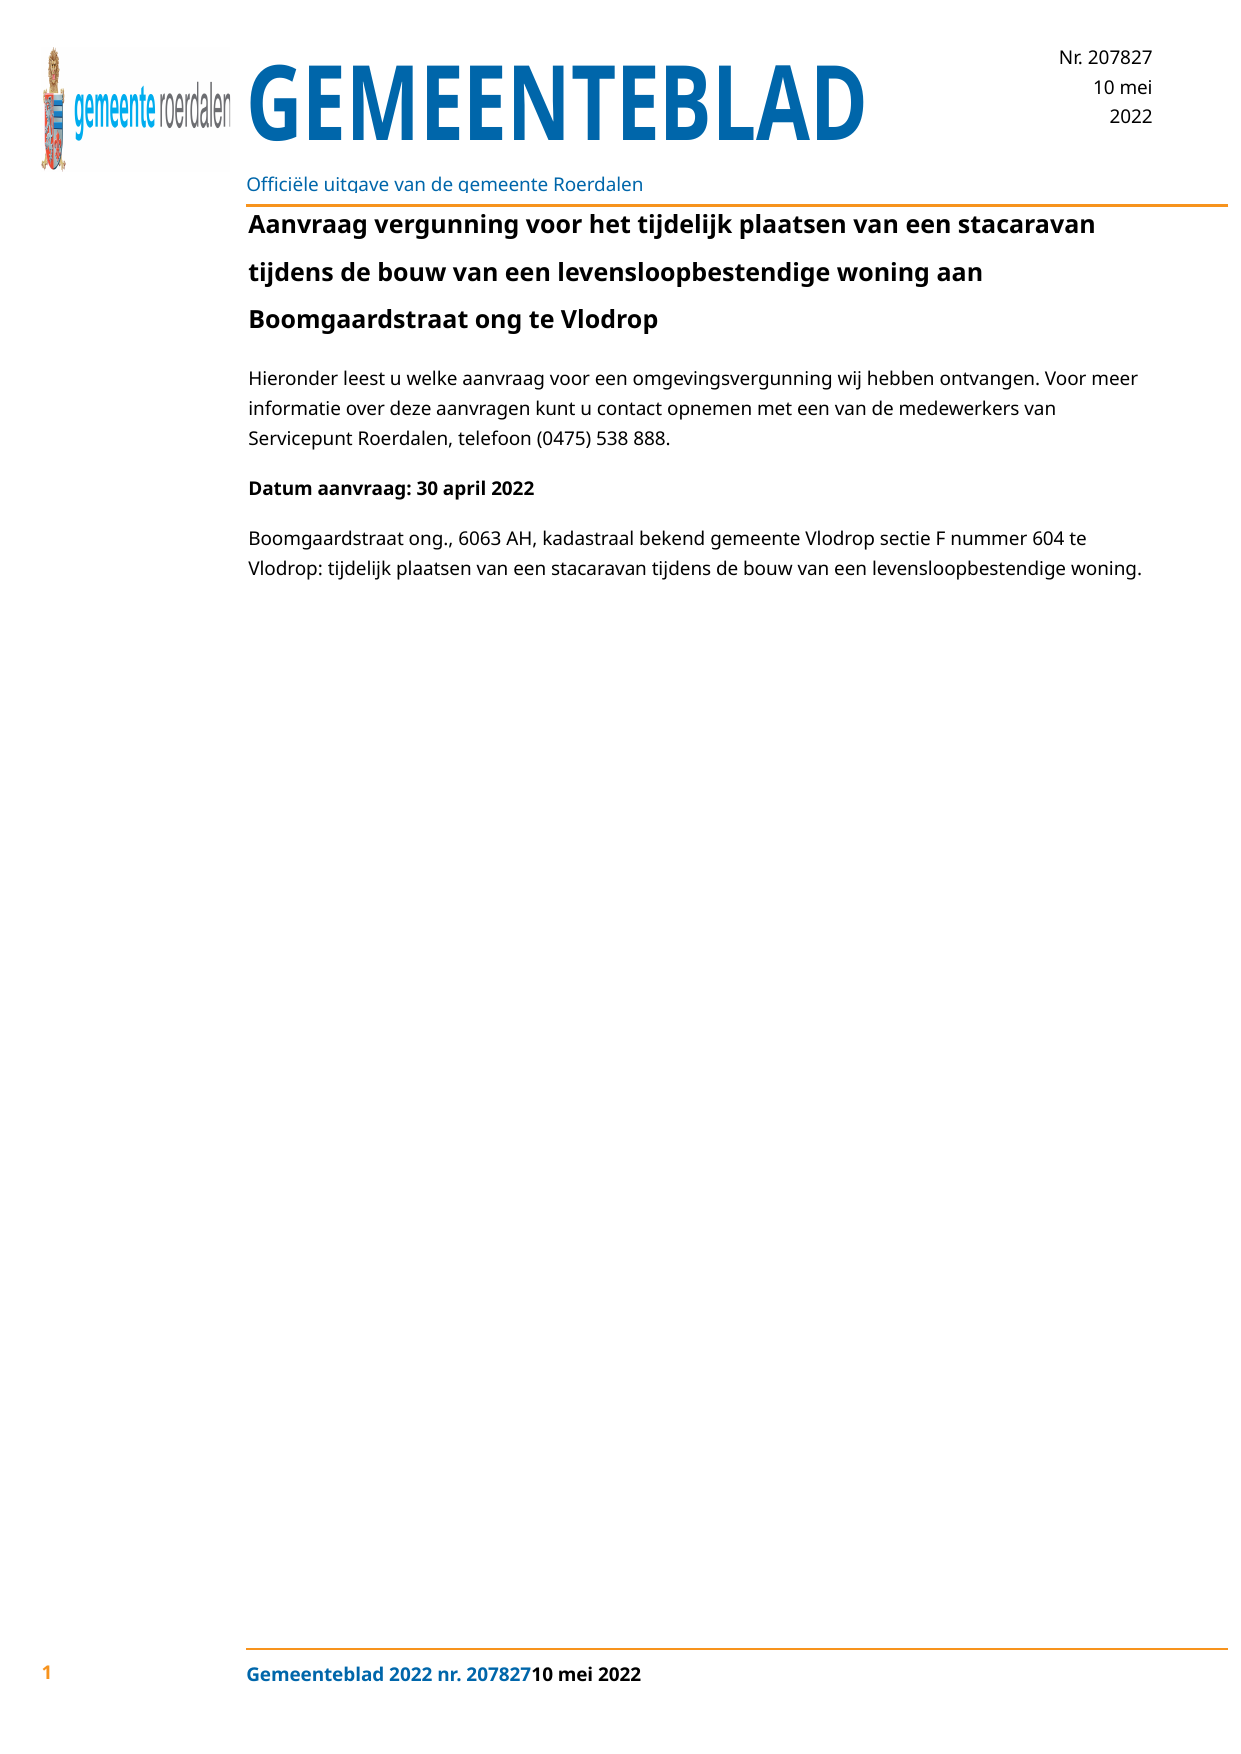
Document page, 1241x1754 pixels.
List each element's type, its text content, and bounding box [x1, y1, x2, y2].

text Boomgaardstraat ong., 6063 AH, kadastraal bekend gemeente Vlodrop sectie F nummer 604 te Vlodrop: tijdelijk plaatsen van een stacaravan tijdens de bouw van een levensloopbestendige woning. [248, 526, 1152, 581]
text Hieronder leest u welke aanvraag voor een omgevingsvergunning wij hebben ontvangen. Voor meer informatie over deze aanvragen kunt u contact opnemen met een van de medewerkers van Servicepunt Roerdalen, telefoon (0475) 538 888. [248, 366, 1152, 450]
text Datum aanvraag: 30 april 2022 [248, 475, 1152, 501]
picture [41, 47, 231, 172]
text Aanvraag vergunning voor het tijdelijk plaatsen van een stacaravan tijdens de bouw van een levensloopbestendige woning aan Boomgaardstraat ong te Vlodrop [248, 207, 1152, 336]
